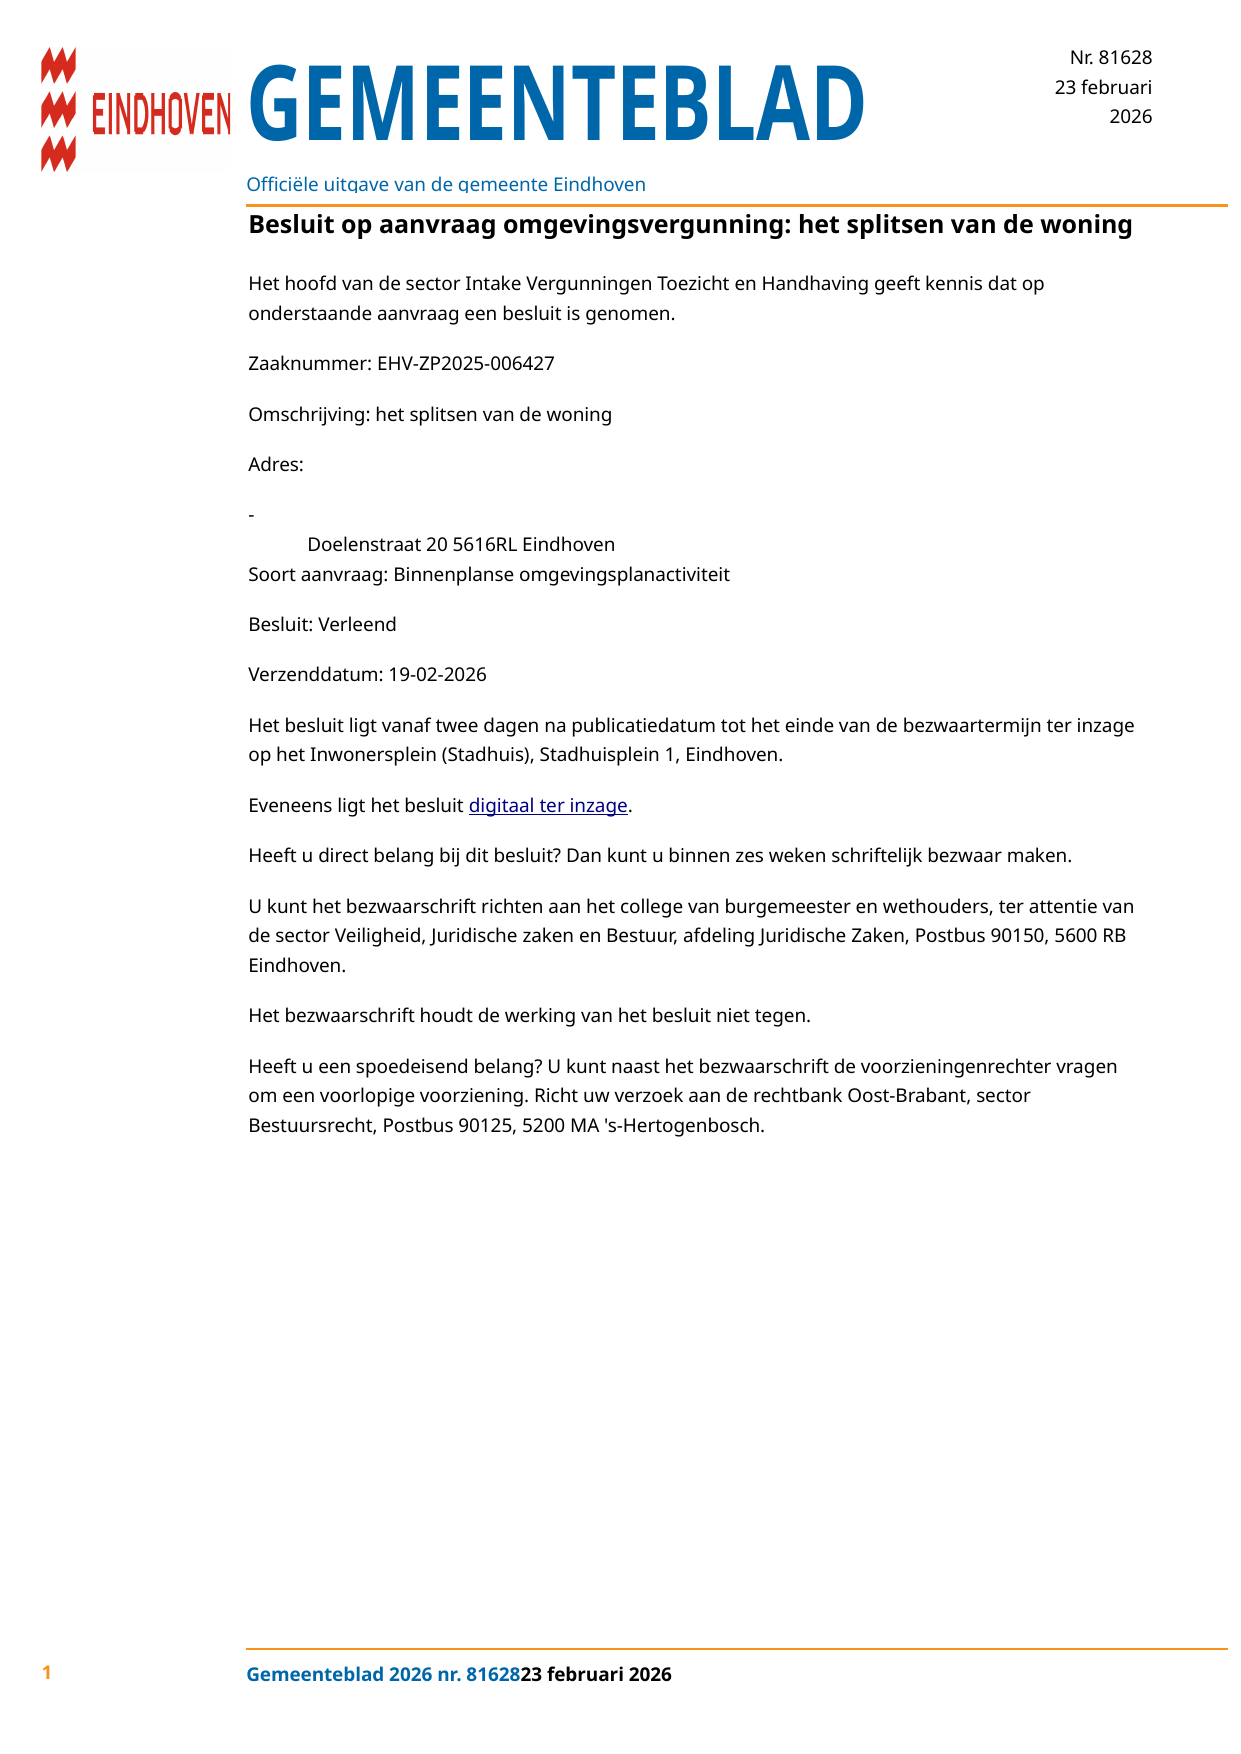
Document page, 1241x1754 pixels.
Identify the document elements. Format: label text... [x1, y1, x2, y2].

text Omschrijving: het splitsen van de woning [248, 401, 1152, 426]
text Besluit op aanvraag omgevingsvergunning: het splitsen van de woning [248, 207, 1152, 241]
text Adres: [248, 451, 1152, 477]
text Heeft u een spoedeisend belang? U kunt naast het bezwaarschrift de voorzieningenrechter vragen om een voorlopige voorziening. Richt uw verzoek aan de rechtbank Oost-Brabant, sector Bestuursrecht, Postbus 90125, 5200 MA 's-Hertogenbosch. [248, 1053, 1152, 1138]
text Zaaknummer: EHV-ZP2025-006427 [248, 350, 1152, 376]
text Soort aanvraag: Binnenplanse omgevingsplanactiviteit [248, 561, 1152, 586]
text U kunt het bezwaarschrift richten aan het college van burgemeester en wethouders, ter attentie van de sector Veiligheid, Juridische zaken en Bestuur, afdeling Juridische Zaken, Postbus 90150, 5600 RB Eindhoven. [248, 893, 1152, 978]
picture [41, 47, 231, 172]
text Het besluit ligt vanaf twee dagen na publicatiedatum tot het einde van de bezwaartermijn ter inzage op het Inwonersplein (Stadhuis), Stadhuisplein 1, Eindhoven. [248, 712, 1152, 767]
text Het bezwaarschrift houdt de werking van het besluit niet tegen. [248, 1002, 1152, 1028]
text Besluit: Verleend [248, 611, 1152, 637]
text Heeft u direct belang bij dit besluit? Dan kunt u binnen zes weken schriftelijk bezwaar maken. [248, 842, 1152, 868]
text Verzenddatum: 19-02-2026 [248, 662, 1152, 687]
text Het hoofd van de sector Intake Vergunningen Toezicht en Handhaving geeft kennis dat op onderstaande aanvraag een besluit is genomen. [248, 270, 1152, 326]
list Doelenstraat 20 5616RL Eindhoven [248, 531, 1152, 557]
text Eveneens ligt het besluit digitaal ter inzage. [248, 792, 1152, 818]
